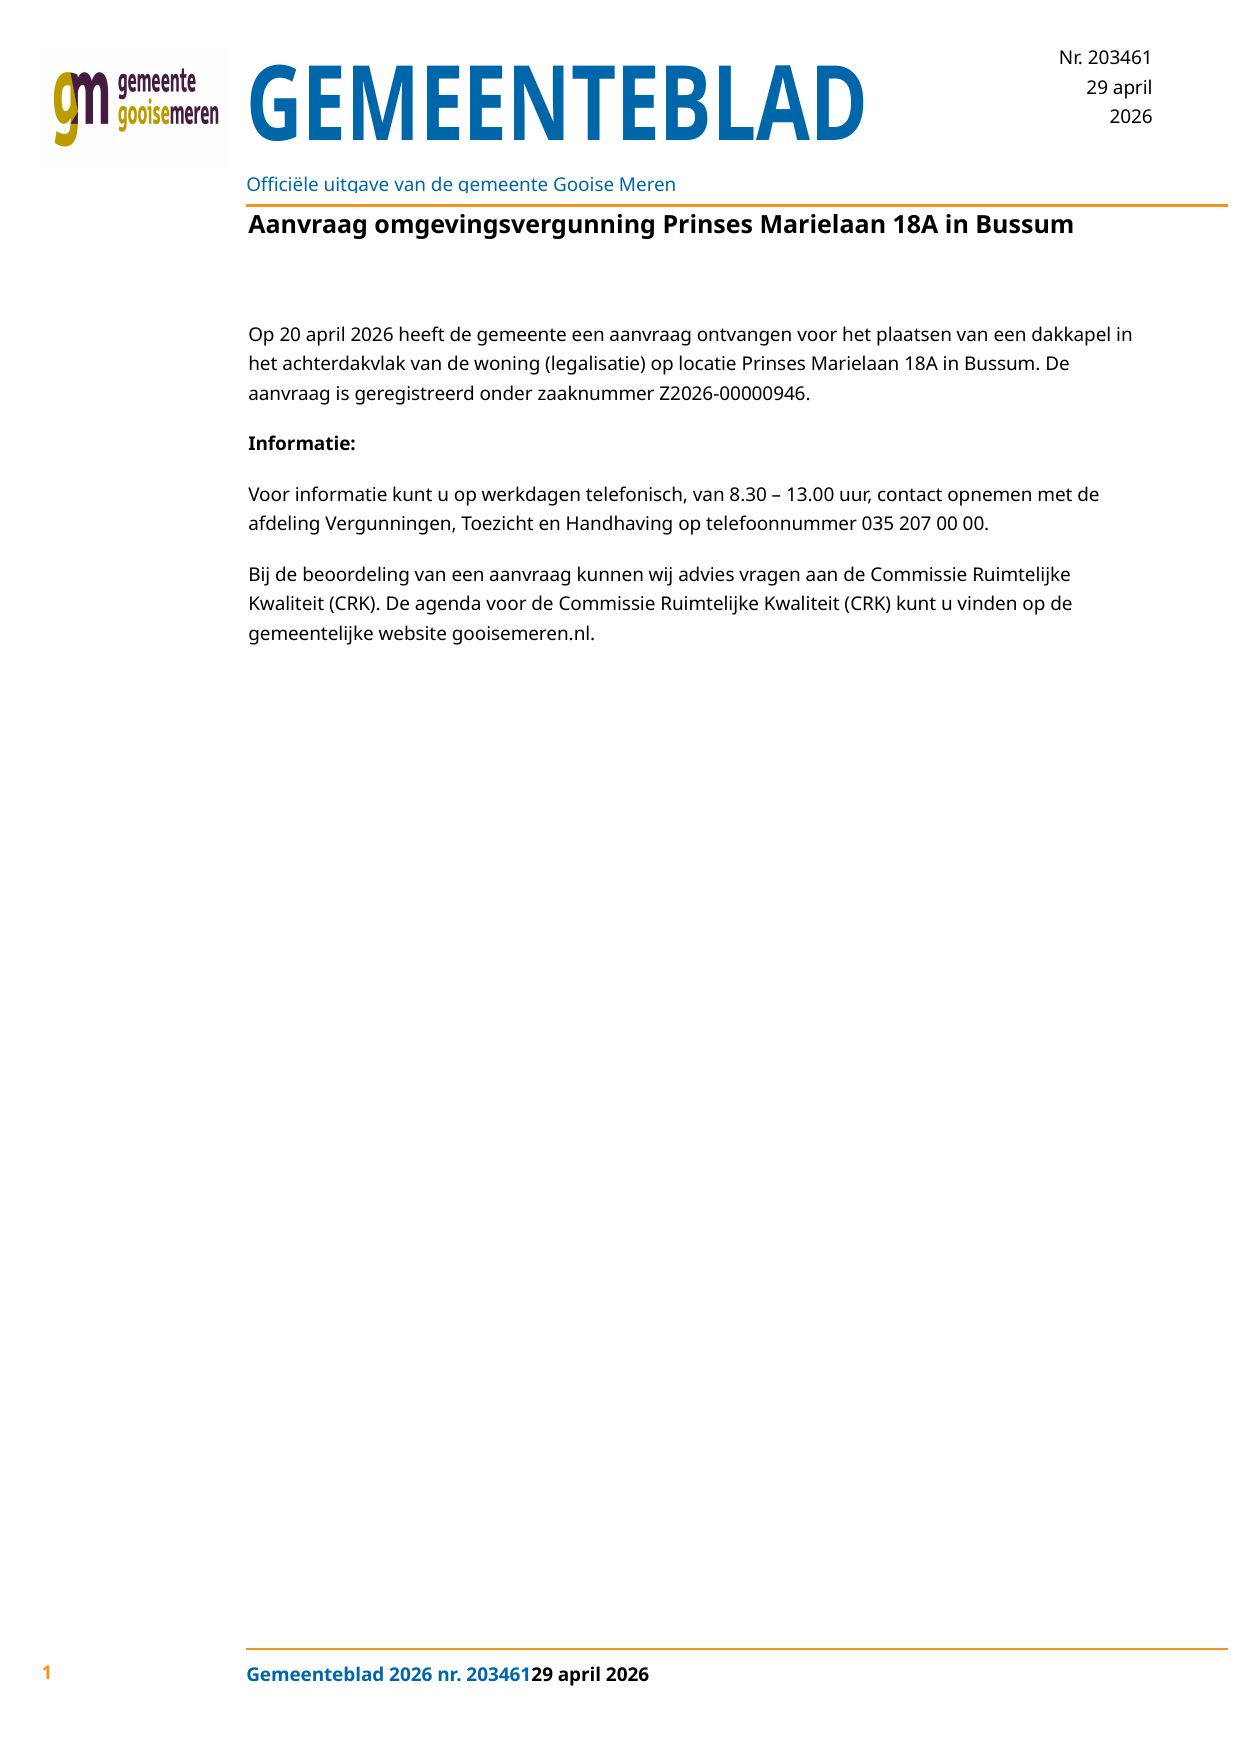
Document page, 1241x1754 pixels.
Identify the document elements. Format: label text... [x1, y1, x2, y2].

text Bij de beoordeling van een aanvraag kunnen wij advies vragen aan de Commissie Ruimtelijke Kwaliteit (CRK). De agenda voor de Commissie Ruimtelijke Kwaliteit (CRK) kunt u vinden op de gemeentelijke website gooisemeren.nl. [248, 561, 1152, 646]
text Aanvraag omgevingsvergunning Prinses Marielaan 18A in Bussum [248, 207, 1152, 241]
text Op 20 april 2026 heeft de gemeente een aanvraag ontvangen voor het plaatsen van een dakkapel in het achterdakvlak van de woning (legalisatie) op locatie Prinses Marielaan 18A in Bussum. De aanvraag is geregistreerd onder zaaknummer Z2026-00000946. [248, 321, 1152, 406]
picture [41, 47, 231, 172]
text Voor informatie kunt u op werkdagen telefonisch, van 8.30 – 13.00 uur, contact opnemen met de afdeling Vergunningen, Toezicht en Handhaving op telefoonnummer 035 207 00 00. [248, 481, 1152, 536]
text Informatie: [248, 430, 1152, 456]
